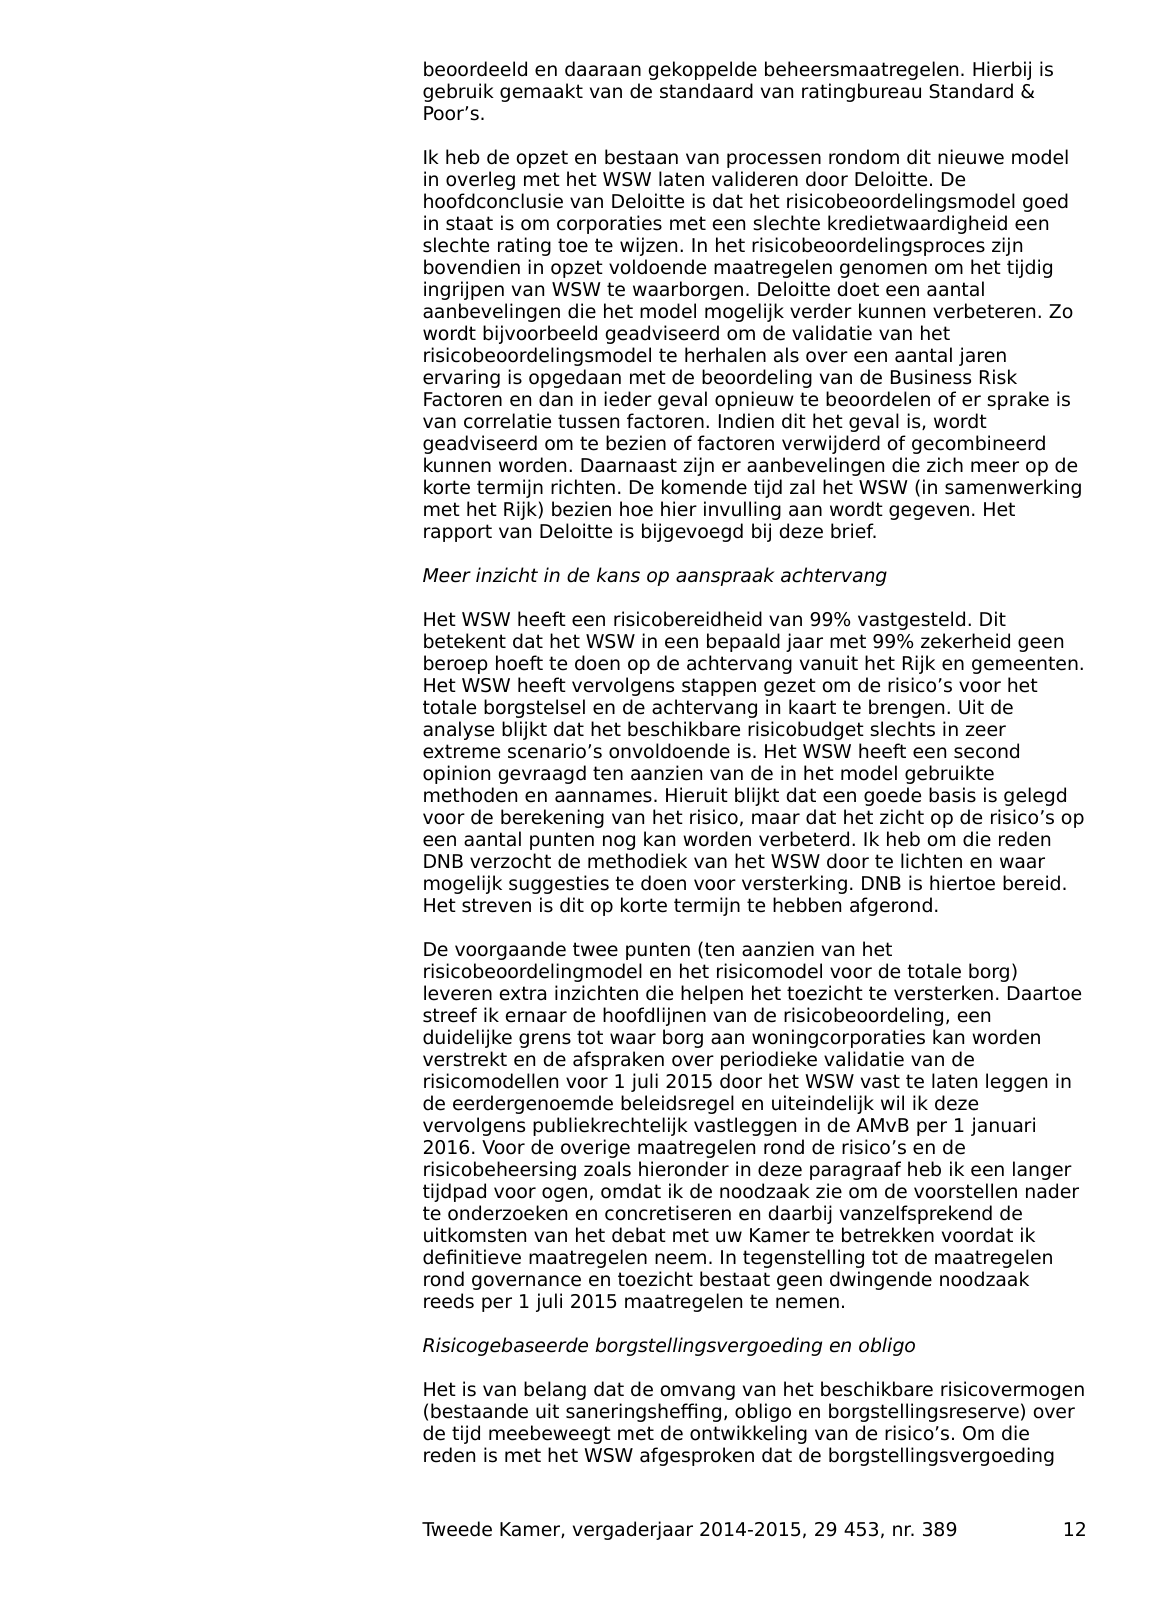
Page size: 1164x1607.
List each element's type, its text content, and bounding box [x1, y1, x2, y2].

subtitle Risicogebaseerde borgstellingsvergoeding en obligo [422, 1335, 1087, 1357]
text Het is van belang dat de omvang van het beschikbare risicovermogen (bestaande uit saneringsheffing, obligo en borgstellingsreserve) over de tijd meebeweegt met de ontwikkeling van de risico’s. Om die reden is met het WSW afgesproken dat de borgstellingsvergoeding [422, 1379, 1087, 1467]
text Ik heb de opzet en bestaan van processen rondom dit nieuwe model in overleg met het WSW laten valideren door Deloitte. De hoofdconclusie van Deloitte is dat het risicobeoordelingsmodel goed in staat is om corporaties met een slechte kredietwaardigheid een slechte rating toe te wijzen. In het risicobeoordelingsproces zijn bovendien in opzet voldoende maatregelen genomen om het tijdig ingrijpen van WSW te waarborgen. Deloitte doet een aantal aanbevelingen die het model mogelijk verder kunnen verbeteren. Zo wordt bijvoorbeeld geadviseerd om de validatie van het risicobeoordelingsmodel te herhalen als over een aantal jaren ervaring is opgedaan met de beoordeling van de Business Risk Factoren en dan in ieder geval opnieuw te beoordelen of er sprake is van correlatie tussen factoren. Indien dit het geval is, wordt geadviseerd om te bezien of factoren verwijderd of gecombineerd kunnen worden. Daarnaast zijn er aanbevelingen die zich meer op de korte termijn richten. De komende tijd zal het WSW (in samenwerking met het Rijk) bezien hoe hier invulling aan wordt gegeven. Het rapport van Deloitte is bijgevoegd bij deze brief. [422, 147, 1087, 543]
subtitle Meer inzicht in de kans op aanspraak achtervang [422, 565, 1087, 587]
text De voorgaande twee punten (ten aanzien van het risicobeoordelingmodel en het risicomodel voor de totale borg) leveren extra inzichten die helpen het toezicht te versterken. Daartoe streef ik ernaar de hoofdlijnen van de risicobeoordeling, een duidelijke grens tot waar borg aan woningcorporaties kan worden verstrekt en de afspraken over periodieke validatie van de risicomodellen voor 1 juli 2015 door het WSW vast te laten leggen in de eerdergenoemde beleidsregel en uiteindelijk wil ik deze vervolgens publiekrechtelijk vastleggen in de AMvB per 1 januari 2016. Voor de overige maatregelen rond de risico’s en de risicobeheersing zoals hieronder in deze paragraaf heb ik een langer tijdpad voor ogen, omdat ik de noodzaak zie om de voorstellen nader te onderzoeken en concretiseren en daarbij vanzelfsprekend de uitkomsten van het debat met uw Kamer te betrekken voordat ik definitieve maatregelen neem. In tegenstelling tot de maatregelen rond governance en toezicht bestaat geen dwingende noodzaak reeds per 1 juli 2015 maatregelen te nemen. [422, 939, 1087, 1313]
text Het WSW heeft een risicobereidheid van 99% vastgesteld. Dit betekent dat het WSW in een bepaald jaar met 99% zekerheid geen beroep hoeft te doen op de achtervang vanuit het Rijk en gemeenten. Het WSW heeft vervolgens stappen gezet om de risico’s voor het totale borgstelsel en de achtervang in kaart te brengen. Uit de analyse blijkt dat het beschikbare risicobudget slechts in zeer extreme scenario’s onvoldoende is. Het WSW heeft een second opinion gevraagd ten aanzien van de in het model gebruikte methoden en aannames. Hieruit blijkt dat een goede basis is gelegd voor de berekening van het risico, maar dat het zicht op de risico’s op een aantal punten nog kan worden verbeterd. Ik heb om die reden DNB verzocht de methodiek van het WSW door te lichten en waar mogelijk suggesties te doen voor versterking. DNB is hiertoe bereid. Het streven is dit op korte termijn te hebben afgerond. [422, 609, 1087, 917]
text beoordeeld en daaraan gekoppelde beheersmaatregelen. Hierbij is gebruik gemaakt van de standaard van ratingbureau Standard & Poor’s. [422, 59, 1087, 125]
